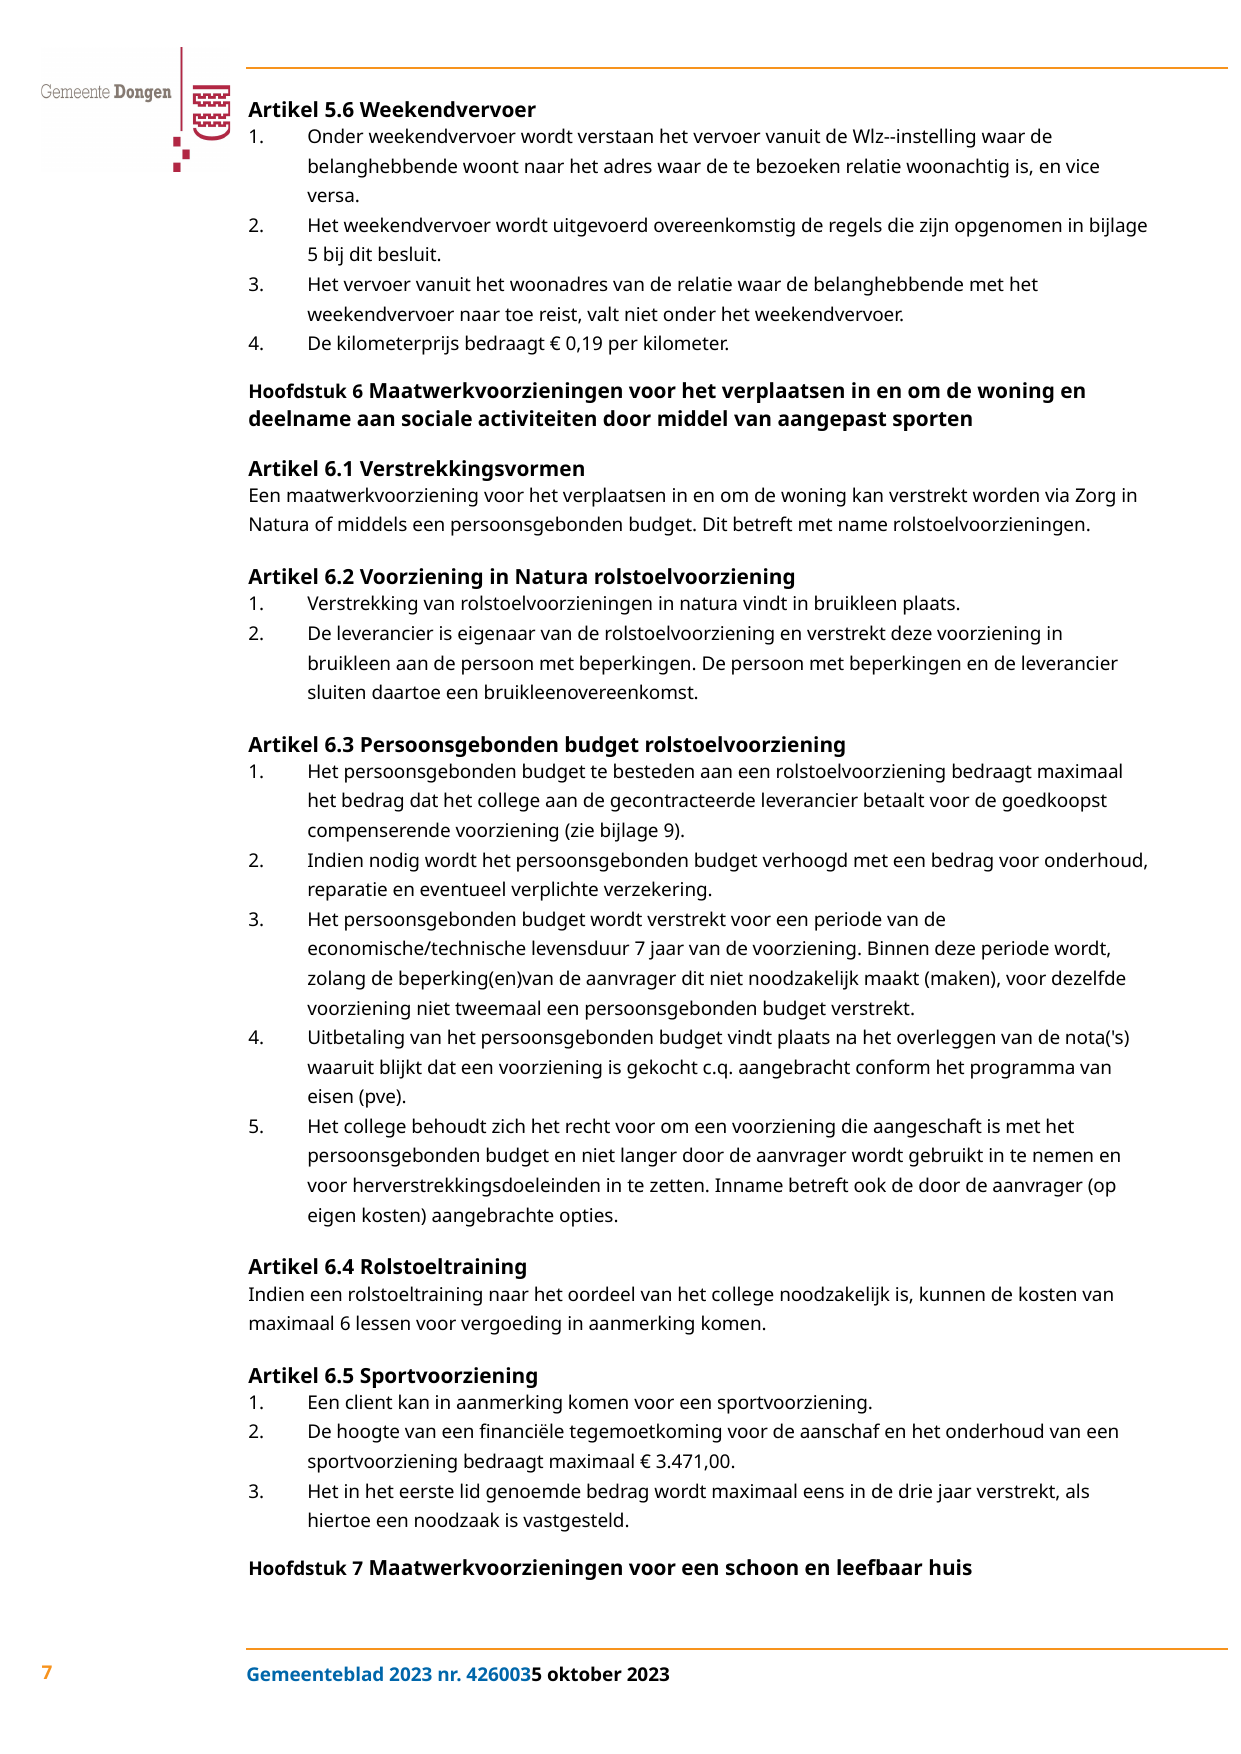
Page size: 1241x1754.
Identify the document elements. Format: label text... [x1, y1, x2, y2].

list Een client kan in aanmerking komen voor een sportvoorziening. [248, 1389, 1152, 1415]
list Het vervoer vanuit het woonadres van de relatie waar de belanghebbende met het weekendvervoer naar toe reist, valt niet onder het weekendvervoer. [248, 271, 1152, 326]
list Het in het eerste lid genoemde bedrag wordt maximaal eens in de drie jaar verstrekt, als hiertoe een noodzaak is vastgesteld. [248, 1478, 1152, 1533]
text Artikel 6.4 Rolstoeltraining [248, 1252, 1152, 1281]
text Hoofdstuk 7 Maatwerkvoorzieningen voor een schoon en leefbaar huis [248, 1553, 1152, 1582]
text Hoofdstuk 6 Maatwerkvoorzieningen voor het verplaatsen in en om de woning en deelname aan sociale activiteiten door middel van aangepast sporten [248, 376, 1152, 433]
list Uitbetaling van het persoonsgebonden budget vindt plaats na het overleggen van de nota('s) waaruit blijkt dat een voorziening is gekocht c.q. aangebracht conform het programma van eisen (pve). [248, 1024, 1152, 1109]
list Onder weekendvervoer wordt verstaan het vervoer vanuit de Wlz--instelling waar de belanghebbende woont naar het adres waar de te bezoeken relatie woonachtig is, en vice versa. [248, 123, 1152, 208]
text Indien een rolstoeltraining naar het oordeel van het college noodzakelijk is, kunnen de kosten van maximaal 6 lessen voor vergoeding in aanmerking komen. [248, 1281, 1152, 1336]
list De hoogte van een financiële tegemoetkoming voor de aanschaf en het onderhoud van een sportvoorziening bedraagt maximaal € 3.471,00. [248, 1419, 1152, 1474]
text Artikel 6.3 Persoonsgebonden budget rolstoelvoorziening [248, 730, 1152, 758]
text Artikel 5.6 Weekendvervoer [248, 95, 1152, 123]
list Verstrekking van rolstoelvoorzieningen in natura vindt in bruikleen plaats. [248, 591, 1152, 616]
text Artikel 6.1 Verstrekkingsvormen [248, 454, 1152, 482]
list Het college behoudt zich het recht voor om een voorziening die aangeschaft is met het persoonsgebonden budget en niet langer door de aanvrager wordt gebruikt in te nemen en voor herverstrekkingsdoeleinden in te zetten. Inname betreft ook de door de aanvrager (op eigen kosten) aangebrachte opties. [248, 1113, 1152, 1228]
list De kilometerprijs bedraagt € 0,19 per kilometer. [248, 330, 1152, 356]
list Het persoonsgebonden budget wordt verstrekt voor een periode van de economische/technische levensduur 7 jaar van de voorziening. Binnen deze periode wordt, zolang de beperking(en)van de aanvrager dit niet noodzakelijk maakt (maken), voor dezelfde voorziening niet tweemaal een persoonsgebonden budget verstrekt. [248, 906, 1152, 1021]
text Artikel 6.2 Voorziening in Natura rolstoelvoorziening [248, 562, 1152, 591]
list Het persoonsgebonden budget te besteden aan een rolstoelvoorziening bedraagt maximaal het bedrag dat het college aan de gecontracteerde leverancier betaalt voor de goedkoopst compenserende voorziening (zie bijlage 9). [248, 758, 1152, 843]
text Artikel 6.5 Sportvoorziening [248, 1361, 1152, 1389]
list Het weekendvervoer wordt uitgevoerd overeenkomstig de regels die zijn opgenomen in bijlage 5 bij dit besluit. [248, 212, 1152, 267]
list Indien nodig wordt het persoonsgebonden budget verhoogd met een bedrag voor onderhoud, reparatie en eventueel verplichte verzekering. [248, 847, 1152, 902]
text Een maatwerkvoorziening voor het verplaatsen in en om de woning kan verstrekt worden via Zorg in Natura of middels een persoonsgebonden budget. Dit betreft met name rolstoelvoorzieningen. [248, 482, 1152, 537]
picture [41, 47, 231, 172]
list De leverancier is eigenaar van de rolstoelvoorziening en verstrekt deze voorziening in bruikleen aan de persoon met beperkingen. De persoon met beperkingen en de leverancier sluiten daartoe een bruikleenovereenkomst. [248, 620, 1152, 705]
